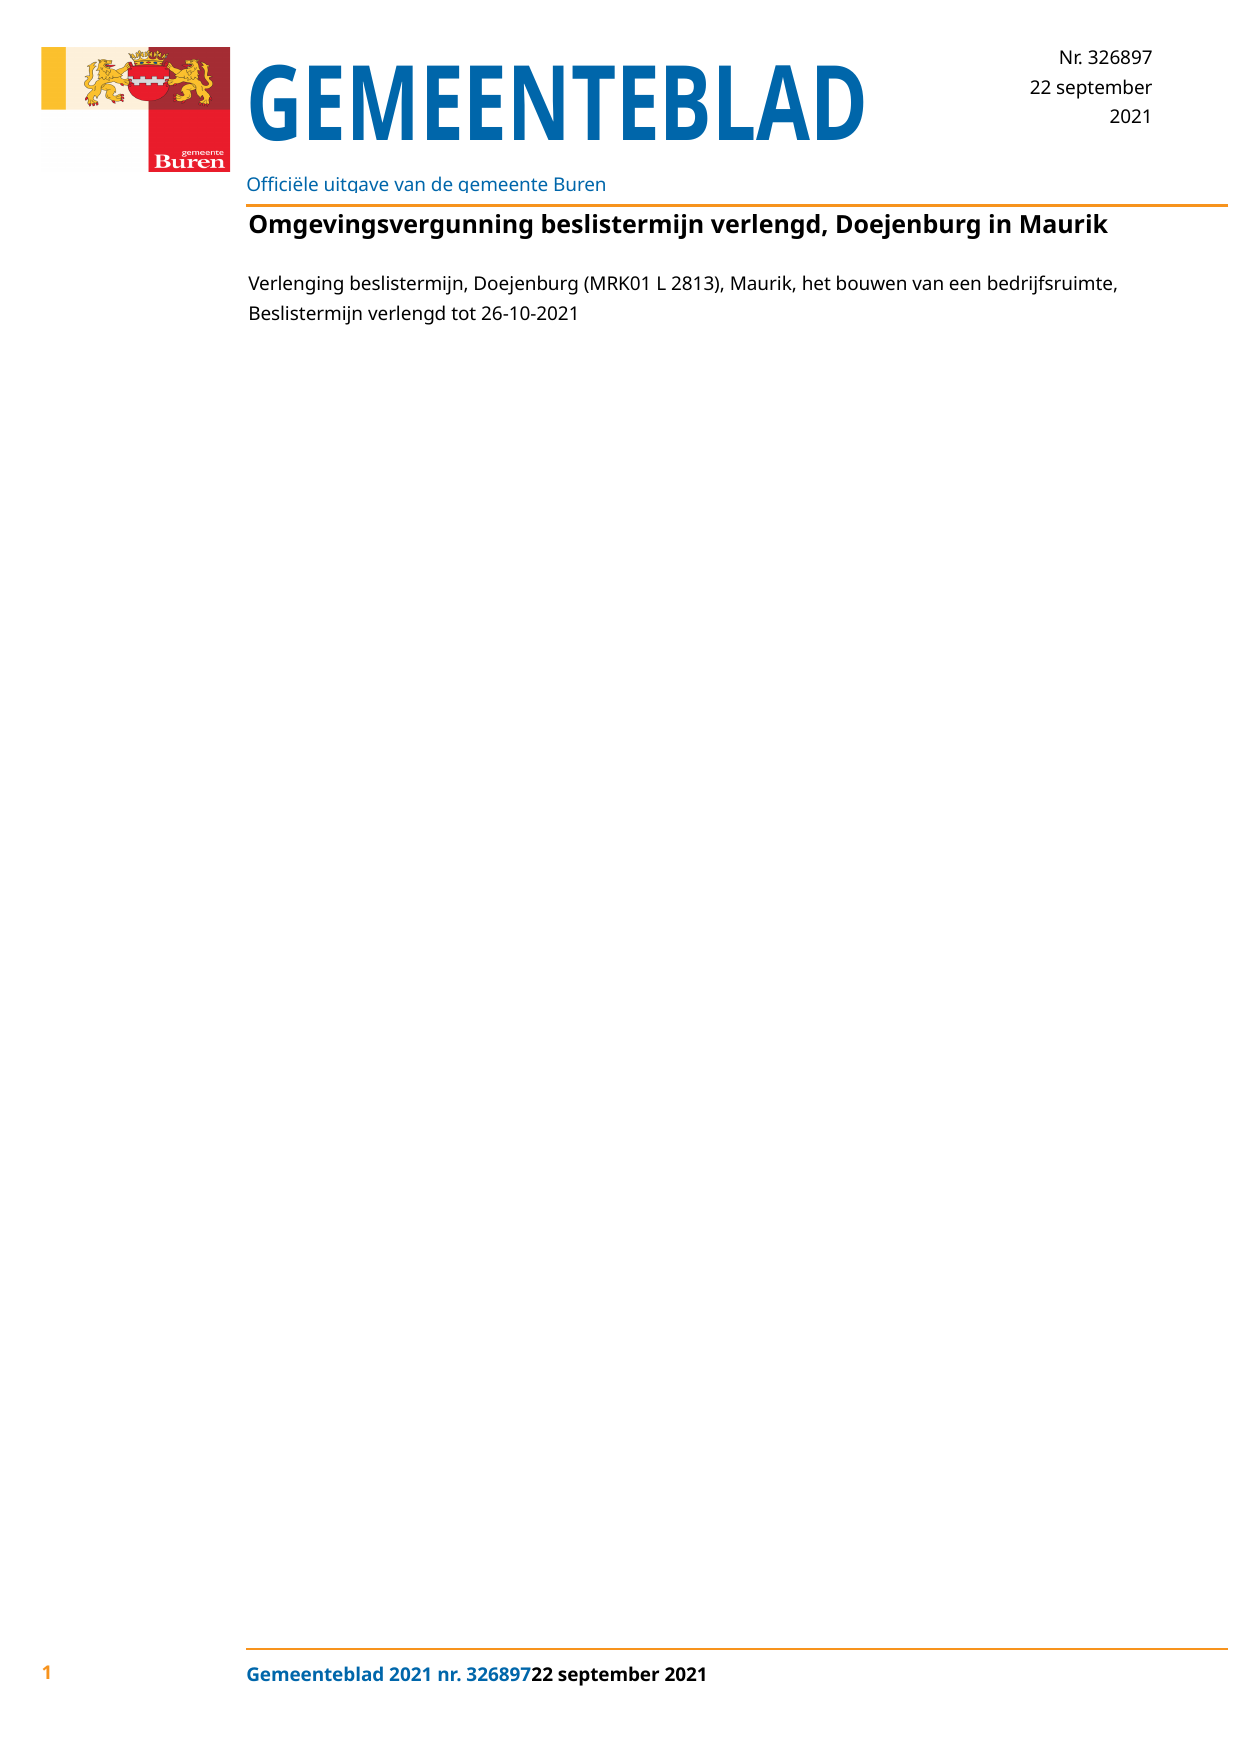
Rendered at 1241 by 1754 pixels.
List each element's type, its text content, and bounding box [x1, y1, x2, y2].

picture [41, 47, 231, 172]
text Omgevingsvergunning beslistermijn verlengd, Doejenburg in Maurik [248, 207, 1152, 241]
text Verlenging beslistermijn, Doejenburg (MRK01 L 2813), Maurik, het bouwen van een bedrijfsruimte, Beslistermijn verlengd tot 26-10-2021 [248, 270, 1152, 326]
